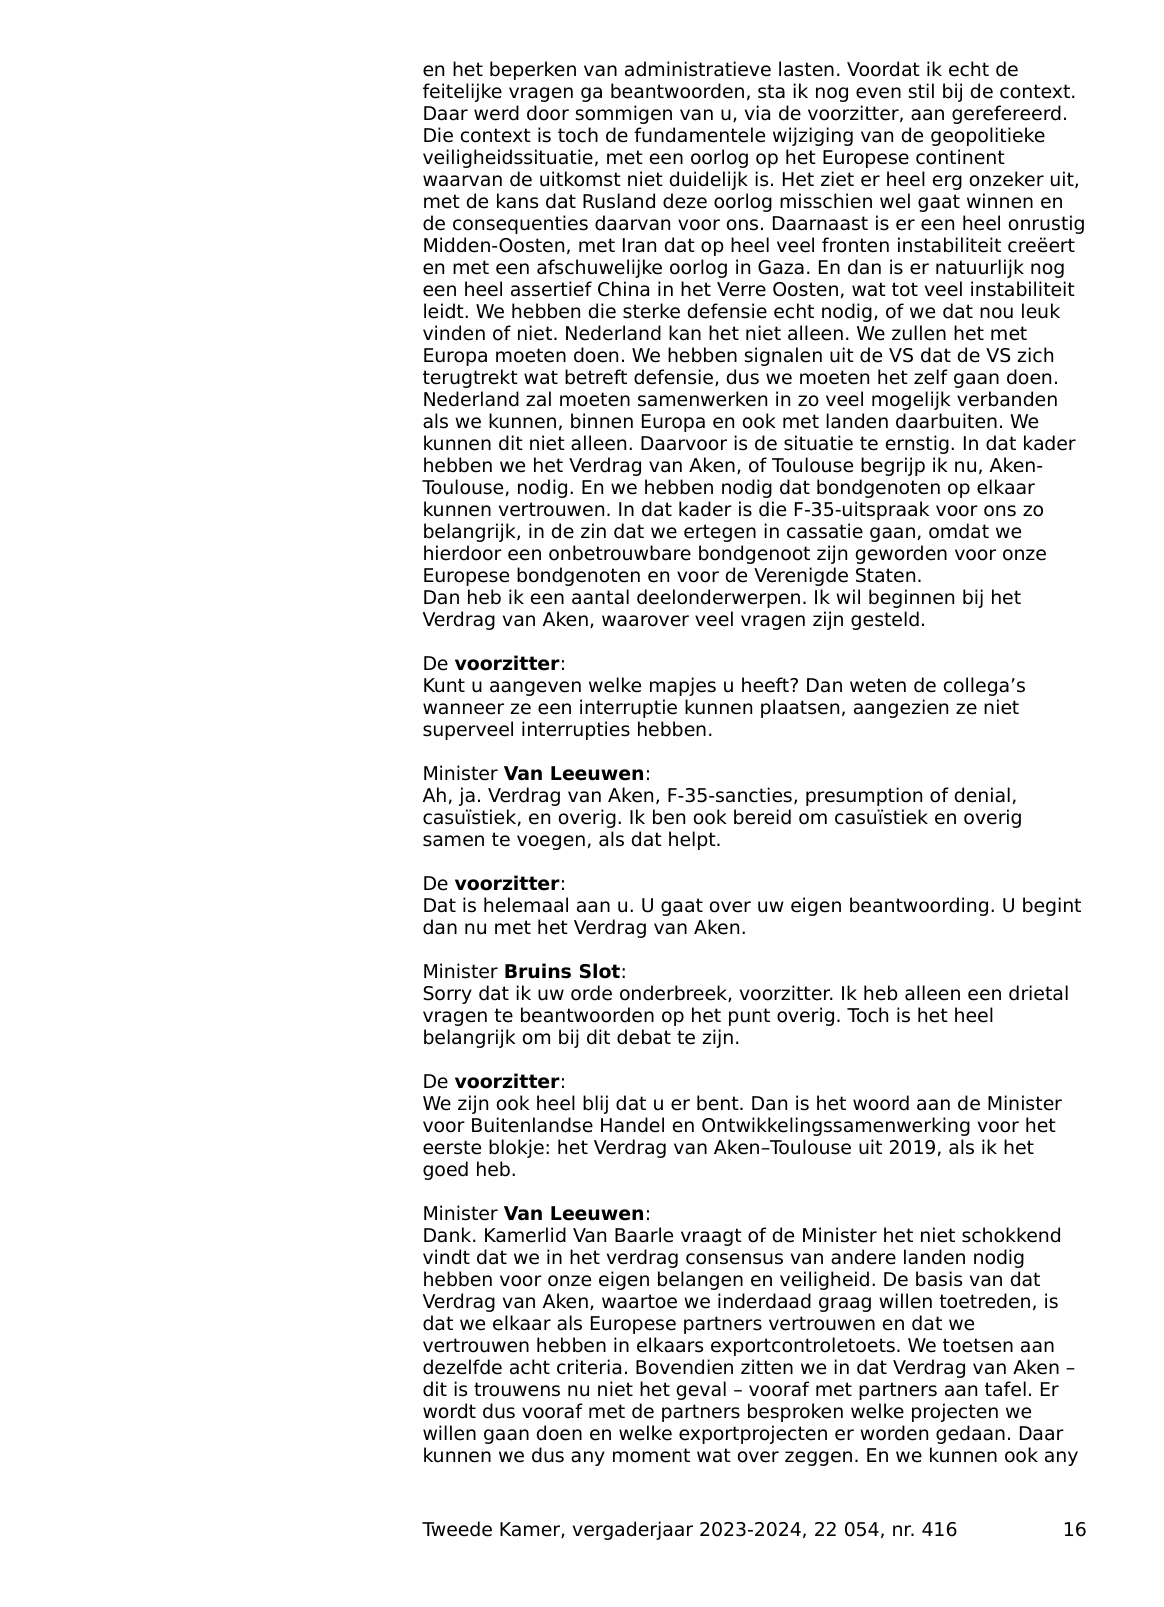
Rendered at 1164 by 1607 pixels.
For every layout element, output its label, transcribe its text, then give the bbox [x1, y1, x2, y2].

text De voorzitter: [422, 1071, 1087, 1093]
text Dan heb ik een aantal deelonderwerpen. Ik wil beginnen bij het Verdrag van Aken, waarover veel vragen zijn gesteld. [422, 587, 1087, 631]
text Sorry dat ik uw orde onderbreek, voorzitter. Ik heb alleen een drietal vragen te beantwoorden op het punt overig. Toch is het heel belangrijk om bij dit debat te zijn. [422, 983, 1087, 1049]
text We zijn ook heel blij dat u er bent. Dan is het woord aan de Minister voor Buitenlandse Handel en Ontwikkelingssamenwerking voor het eerste blokje: het Verdrag van Aken–Toulouse uit 2019, als ik het goed heb. [422, 1093, 1087, 1181]
text Minister Bruins Slot: [422, 961, 1087, 983]
text De voorzitter: [422, 653, 1087, 675]
text Dank. Kamerlid Van Baarle vraagt of de Minister het niet schokkend vindt dat we in het verdrag consensus van andere landen nodig hebben voor onze eigen belangen en veiligheid. De basis van dat Verdrag van Aken, waartoe we inderdaad graag willen toetreden, is dat we elkaar als Europese partners vertrouwen en dat we vertrouwen hebben in elkaars exportcontroletoets. We toetsen aan dezelfde acht criteria. Bovendien zitten we in dat Verdrag van Aken – dit is trouwens nu niet het geval – vooraf met partners aan tafel. Er wordt dus vooraf met de partners besproken welke projecten we willen gaan doen en welke exportprojecten er worden gedaan. Daar kunnen we dus any moment wat over zeggen. En we kunnen ook any [422, 1225, 1087, 1467]
text Ah, ja. Verdrag van Aken, F-35-sancties, presumption of denial, casuïstiek, en overig. Ik ben ook bereid om casuïstiek en overig samen te voegen, als dat helpt. [422, 785, 1087, 851]
text Minister Van Leeuwen: [422, 763, 1087, 785]
text Minister Van Leeuwen: [422, 1203, 1087, 1225]
text Dat is helemaal aan u. U gaat over uw eigen beantwoording. U begint dan nu met het Verdrag van Aken. [422, 895, 1087, 939]
text De voorzitter: [422, 873, 1087, 895]
text Kunt u aangeven welke mapjes u heeft? Dan weten de collega’s wanneer ze een interruptie kunnen plaatsen, aangezien ze niet superveel interrupties hebben. [422, 675, 1087, 741]
text en het beperken van administratieve lasten. Voordat ik echt de feitelijke vragen ga beantwoorden, sta ik nog even stil bij de context. Daar werd door sommigen van u, via de voorzitter, aan gerefereerd. Die context is toch de fundamentele wijziging van de geopolitieke veiligheidssituatie, met een oorlog op het Europese continent waarvan de uitkomst niet duidelijk is. Het ziet er heel erg onzeker uit, met de kans dat Rusland deze oorlog misschien wel gaat winnen en de consequenties daarvan voor ons. Daarnaast is er een heel onrustig Midden-Oosten, met Iran dat op heel veel fronten instabiliteit creëert en met een afschuwelijke oorlog in Gaza. En dan is er natuurlijk nog een heel assertief China in het Verre Oosten, wat tot veel instabiliteit leidt. We hebben die sterke defensie echt nodig, of we dat nou leuk vinden of niet. Nederland kan het niet alleen. We zullen het met Europa moeten doen. We hebben signalen uit de VS dat de VS zich terugtrekt wat betreft defensie, dus we moeten het zelf gaan doen. Nederland zal moeten samenwerken in zo veel mogelijk verbanden als we kunnen, binnen Europa en ook met landen daarbuiten. We kunnen dit niet alleen. Daarvoor is de situatie te ernstig. In dat kader hebben we het Verdrag van Aken, of Toulouse begrijp ik nu, Aken-Toulouse, nodig. En we hebben nodig dat bondgenoten op elkaar kunnen vertrouwen. In dat kader is die F-35-uitspraak voor ons zo belangrijk, in de zin dat we ertegen in cassatie gaan, omdat we hierdoor een onbetrouwbare bondgenoot zijn geworden voor onze Europese bondgenoten en voor de Verenigde Staten. [422, 59, 1087, 587]
